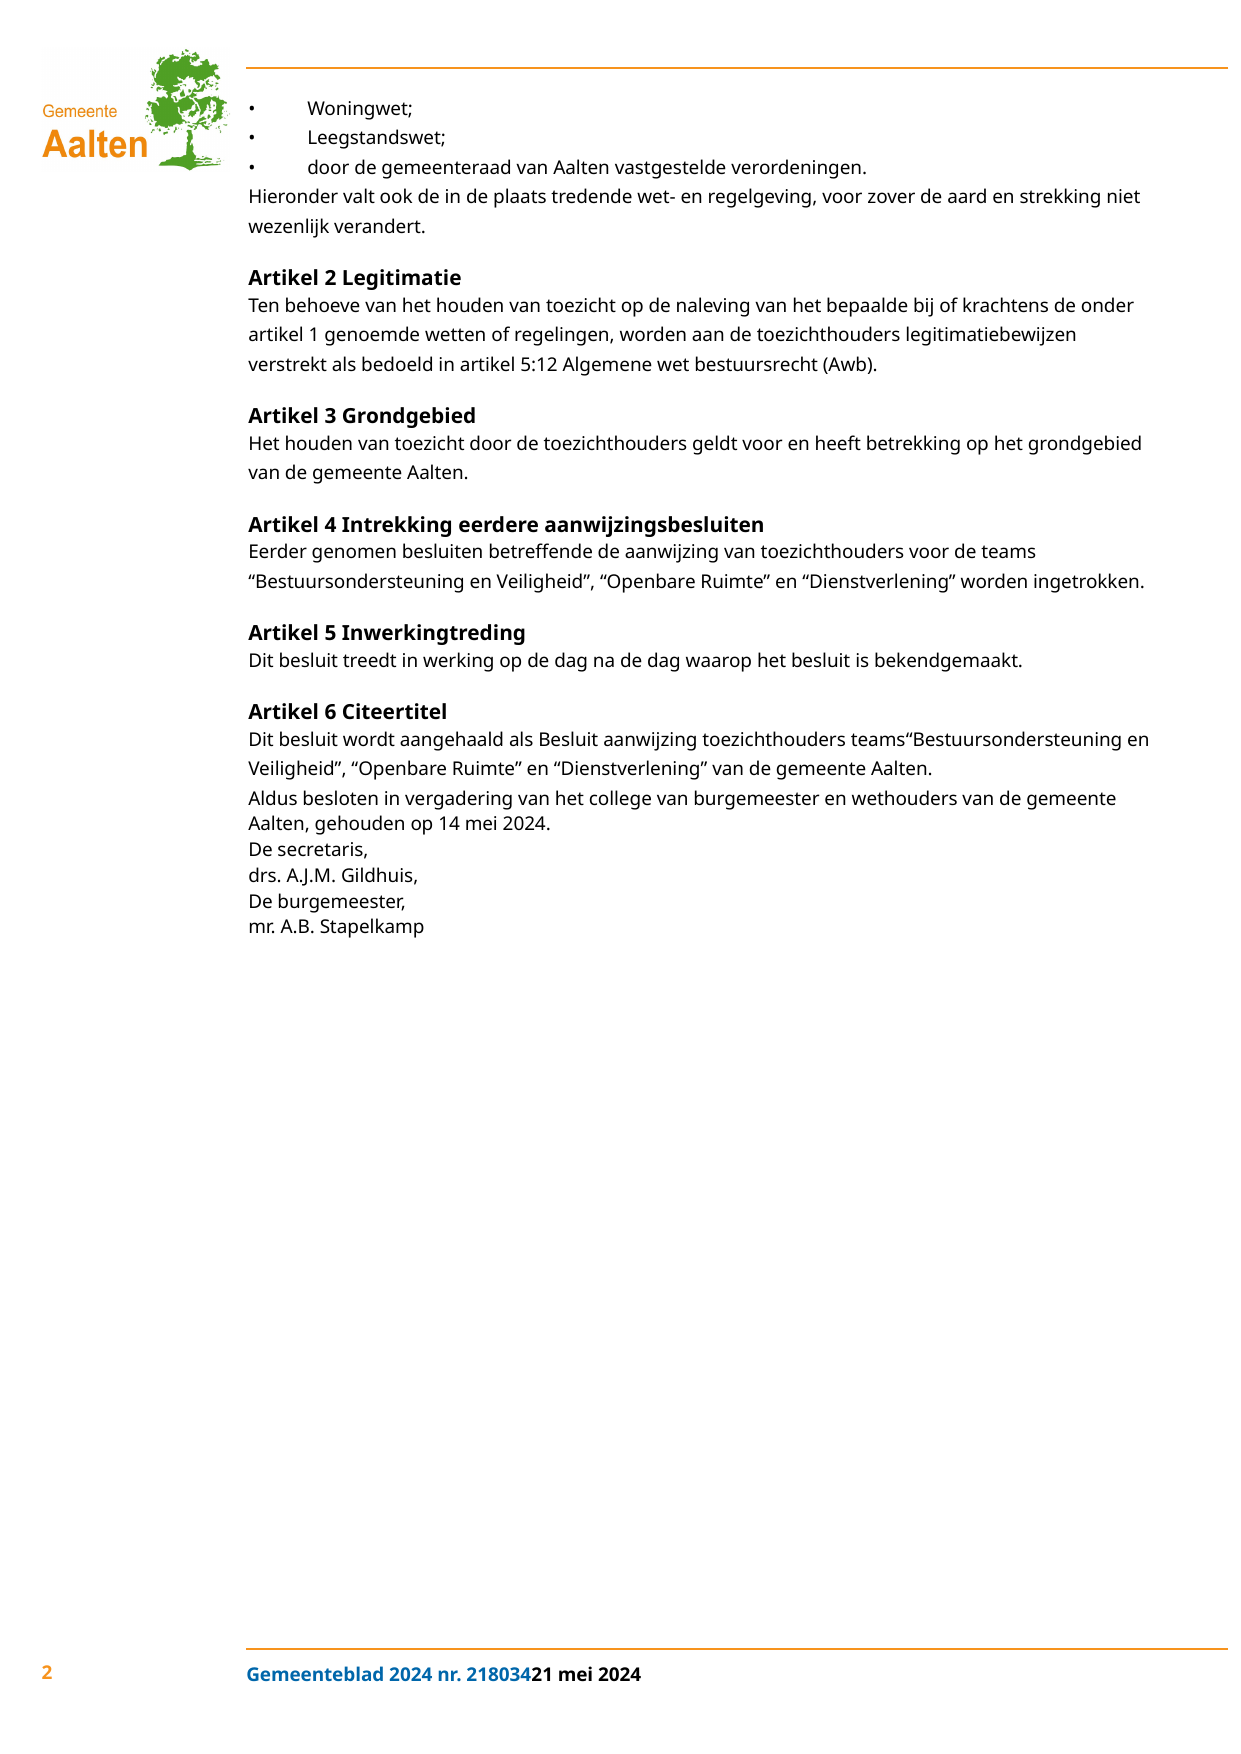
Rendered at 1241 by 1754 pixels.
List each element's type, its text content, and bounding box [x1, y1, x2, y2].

text Artikel 6 Citeertitel [248, 697, 1152, 726]
text Artikel 5 Inwerkingtreding [248, 618, 1152, 647]
text Eerder genomen besluiten betreffende de aanwijzing van toezichthouders voor de teams “Bestuursondersteuning en Veiligheid”, “Openbare Ruimte” en “Dienstverlening” worden ingetrokken. [248, 538, 1152, 594]
list Woningwet; [248, 95, 1152, 121]
text Artikel 2 Legitimatie [248, 263, 1152, 292]
text De secretaris, [248, 836, 1152, 862]
list door de gemeenteraad van Aalten vastgestelde verordeningen. [248, 154, 1152, 180]
text Hieronder valt ook de in de plaats tredende wet- en regelgeving, voor zover de aard en strekking niet wezenlijk verandert. [248, 183, 1152, 239]
text De burgemeester, [248, 888, 1152, 913]
text Aldus besloten in vergadering van het college van burgemeester en wethouders van de gemeente Aalten, gehouden op 14 mei 2024. [248, 785, 1152, 836]
text Dit besluit treedt in werking op de dag na de dag waarop het besluit is bekendgemaakt. [248, 647, 1152, 673]
text Ten behoeve van het houden van toezicht op de naleving van het bepaalde bij of krachtens de onder artikel 1 genoemde wetten of regelingen, worden aan de toezichthouders legitimatiebewijzen verstrekt als bedoeld in artikel 5:12 Algemene wet bestuursrecht (Awb). [248, 292, 1152, 377]
text Het houden van toezicht door de toezichthouders geldt voor en heeft betrekking op het grondgebied van de gemeente Aalten. [248, 430, 1152, 485]
text Artikel 3 Grondgebied [248, 402, 1152, 430]
text drs. A.J.M. Gildhuis, [248, 862, 1152, 888]
picture [41, 47, 231, 172]
text Artikel 4 Intrekking eerdere aanwijzingsbesluiten [248, 510, 1152, 538]
text Dit besluit wordt aangehaald als Besluit aanwijzing toezichthouders teams“Bestuursondersteuning en Veiligheid”, “Openbare Ruimte” en “Dienstverlening” van de gemeente Aalten. [248, 726, 1152, 781]
text mr. A.B. Stapelkamp [248, 913, 1152, 939]
list Leegstandswet; [248, 124, 1152, 150]
